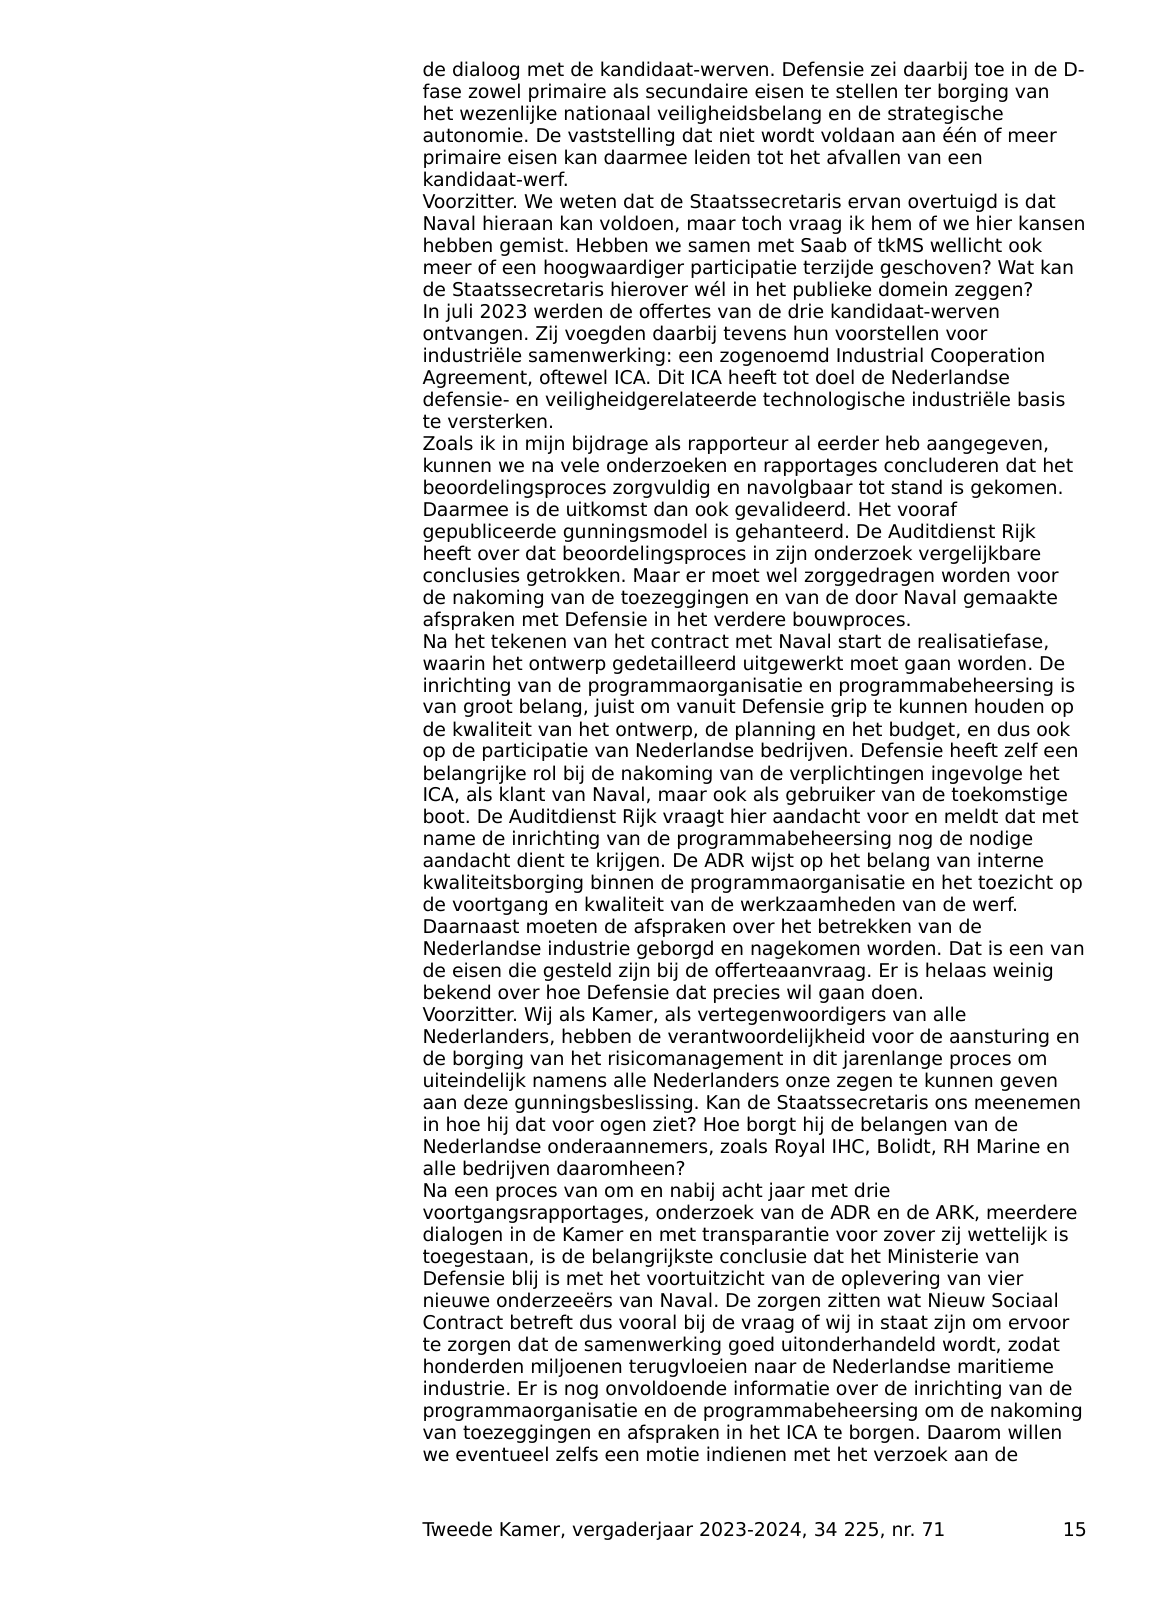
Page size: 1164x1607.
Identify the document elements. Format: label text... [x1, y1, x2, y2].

text In juli 2023 werden de offertes van de drie kandidaat-werven ontvangen. Zij voegden daarbij tevens hun voorstellen voor industriële samenwerking: een zogenoemd Industrial Cooperation Agreement, oftewel ICA. Dit ICA heeft tot doel de Nederlandse defensie- en veiligheidgerelateerde technologische industriële basis te versterken. [422, 301, 1087, 433]
text Zoals ik in mijn bijdrage als rapporteur al eerder heb aangegeven, kunnen we na vele onderzoeken en rapportages concluderen dat het beoordelingsproces zorgvuldig en navolgbaar tot stand is gekomen. Daarmee is de uitkomst dan ook gevalideerd. Het vooraf gepubliceerde gunningsmodel is gehanteerd. De Auditdienst Rijk heeft over dat beoordelingsproces in zijn onderzoek vergelijkbare conclusies getrokken. Maar er moet wel zorggedragen worden voor de nakoming van de toezeggingen en van de door Naval gemaakte afspraken met Defensie in het verdere bouwproces. [422, 433, 1087, 631]
text de dialoog met de kandidaat-werven. Defensie zei daarbij toe in de D-fase zowel primaire als secundaire eisen te stellen ter borging van het wezenlijke nationaal veiligheidsbelang en de strategische autonomie. De vaststelling dat niet wordt voldaan aan één of meer primaire eisen kan daarmee leiden tot het afvallen van een kandidaat-werf. [422, 59, 1087, 191]
text Na het tekenen van het contract met Naval start de realisatiefase, waarin het ontwerp gedetailleerd uitgewerkt moet gaan worden. De inrichting van de programmaorganisatie en programmabeheersing is van groot belang, juist om vanuit Defensie grip te kunnen houden op de kwaliteit van het ontwerp, de planning en het budget, en dus ook op de participatie van Nederlandse bedrijven. Defensie heeft zelf een belangrijke rol bij de nakoming van de verplichtingen ingevolge het ICA, als klant van Naval, maar ook als gebruiker van de toekomstige boot. De Auditdienst Rijk vraagt hier aandacht voor en meldt dat met name de inrichting van de programmabeheersing nog de nodige aandacht dient te krijgen. De ADR wijst op het belang van interne kwaliteitsborging binnen de programmaorganisatie en het toezicht op de voortgang en kwaliteit van de werkzaamheden van de werf. Daarnaast moeten de afspraken over het betrekken van de Nederlandse industrie geborgd en nagekomen worden. Dat is een van de eisen die gesteld zijn bij de offerteaanvraag. Er is helaas weinig bekend over hoe Defensie dat precies wil gaan doen. [422, 631, 1087, 1004]
text Voorzitter. We weten dat de Staatssecretaris ervan overtuigd is dat Naval hieraan kan voldoen, maar toch vraag ik hem of we hier kansen hebben gemist. Hebben we samen met Saab of tkMS wellicht ook meer of een hoogwaardiger participatie terzijde geschoven? Wat kan de Staatssecretaris hierover wél in het publieke domein zeggen? [422, 191, 1087, 301]
text Voorzitter. Wij als Kamer, als vertegenwoordigers van alle Nederlanders, hebben de verantwoordelijkheid voor de aansturing en de borging van het risicomanagement in dit jarenlange proces om uiteindelijk namens alle Nederlanders onze zegen te kunnen geven aan deze gunningsbeslissing. Kan de Staatssecretaris ons meenemen in hoe hij dat voor ogen ziet? Hoe borgt hij de belangen van de Nederlandse onderaannemers, zoals Royal IHC, Bolidt, RH Marine en alle bedrijven daaromheen? [422, 1004, 1087, 1180]
text Na een proces van om en nabij acht jaar met drie voortgangsrapportages, onderzoek van de ADR en de ARK, meerdere dialogen in de Kamer en met transparantie voor zover zij wettelijk is toegestaan, is de belangrijkste conclusie dat het Ministerie van Defensie blij is met het voortuitzicht van de oplevering van vier nieuwe onderzeeërs van Naval. De zorgen zitten wat Nieuw Sociaal Contract betreft dus vooral bij de vraag of wij in staat zijn om ervoor te zorgen dat de samenwerking goed uitonderhandeld wordt, zodat honderden miljoenen terugvloeien naar de Nederlandse maritieme industrie. Er is nog onvoldoende informatie over de inrichting van de programmaorganisatie en de programmabeheersing om de nakoming van toezeggingen en afspraken in het ICA te borgen. Daarom willen we eventueel zelfs een motie indienen met het verzoek aan de [422, 1180, 1087, 1466]
